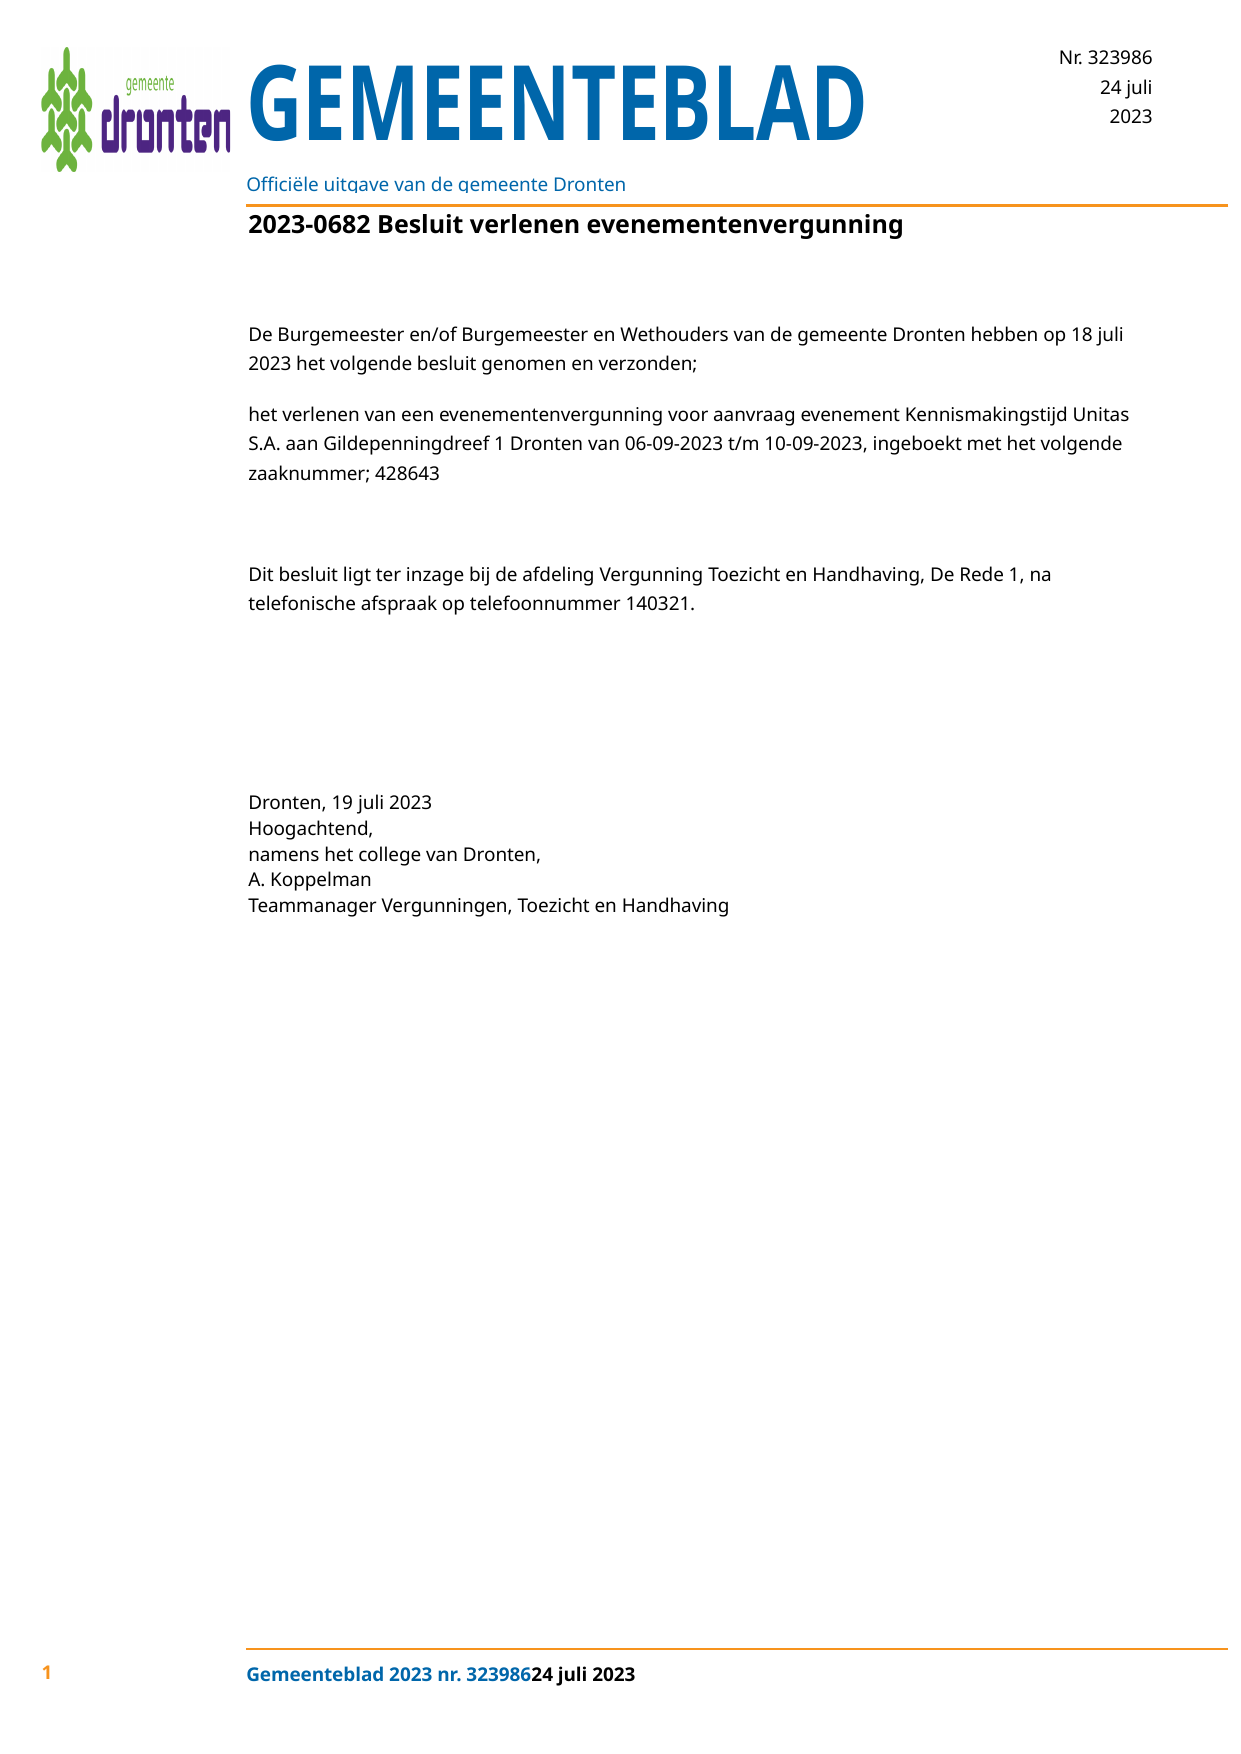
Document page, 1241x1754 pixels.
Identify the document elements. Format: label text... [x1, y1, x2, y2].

picture [41, 47, 231, 172]
text Dronten, 19 juli 2023 [248, 789, 1152, 815]
text Teammanager Vergunningen, Toezicht en Handhaving [248, 892, 1152, 918]
text namens het college van Dronten, [248, 841, 1152, 867]
text De Burgemeester en/of Burgemeester en Wethouders van de gemeente Dronten hebben op 18 juli 2023 het volgende besluit genomen en verzonden; [248, 321, 1152, 376]
text A. Koppelman [248, 867, 1152, 892]
text 2023-0682 Besluit verlenen evenementenvergunning [248, 207, 1152, 241]
text Dit besluit ligt ter inzage bij de afdeling Vergunning Toezicht en Handhaving, De Rede 1, na telefonische afspraak op telefoonnummer 140321. [248, 561, 1152, 616]
text het verlenen van een evenementenvergunning voor aanvraag evenement Kennismakingstijd Unitas S.A. aan Gildepenningdreef 1 Dronten van 06-09-2023 t/m 10-09-2023, ingeboekt met het volgende zaaknummer; 428643 [248, 401, 1152, 486]
text Hoogachtend, [248, 815, 1152, 841]
